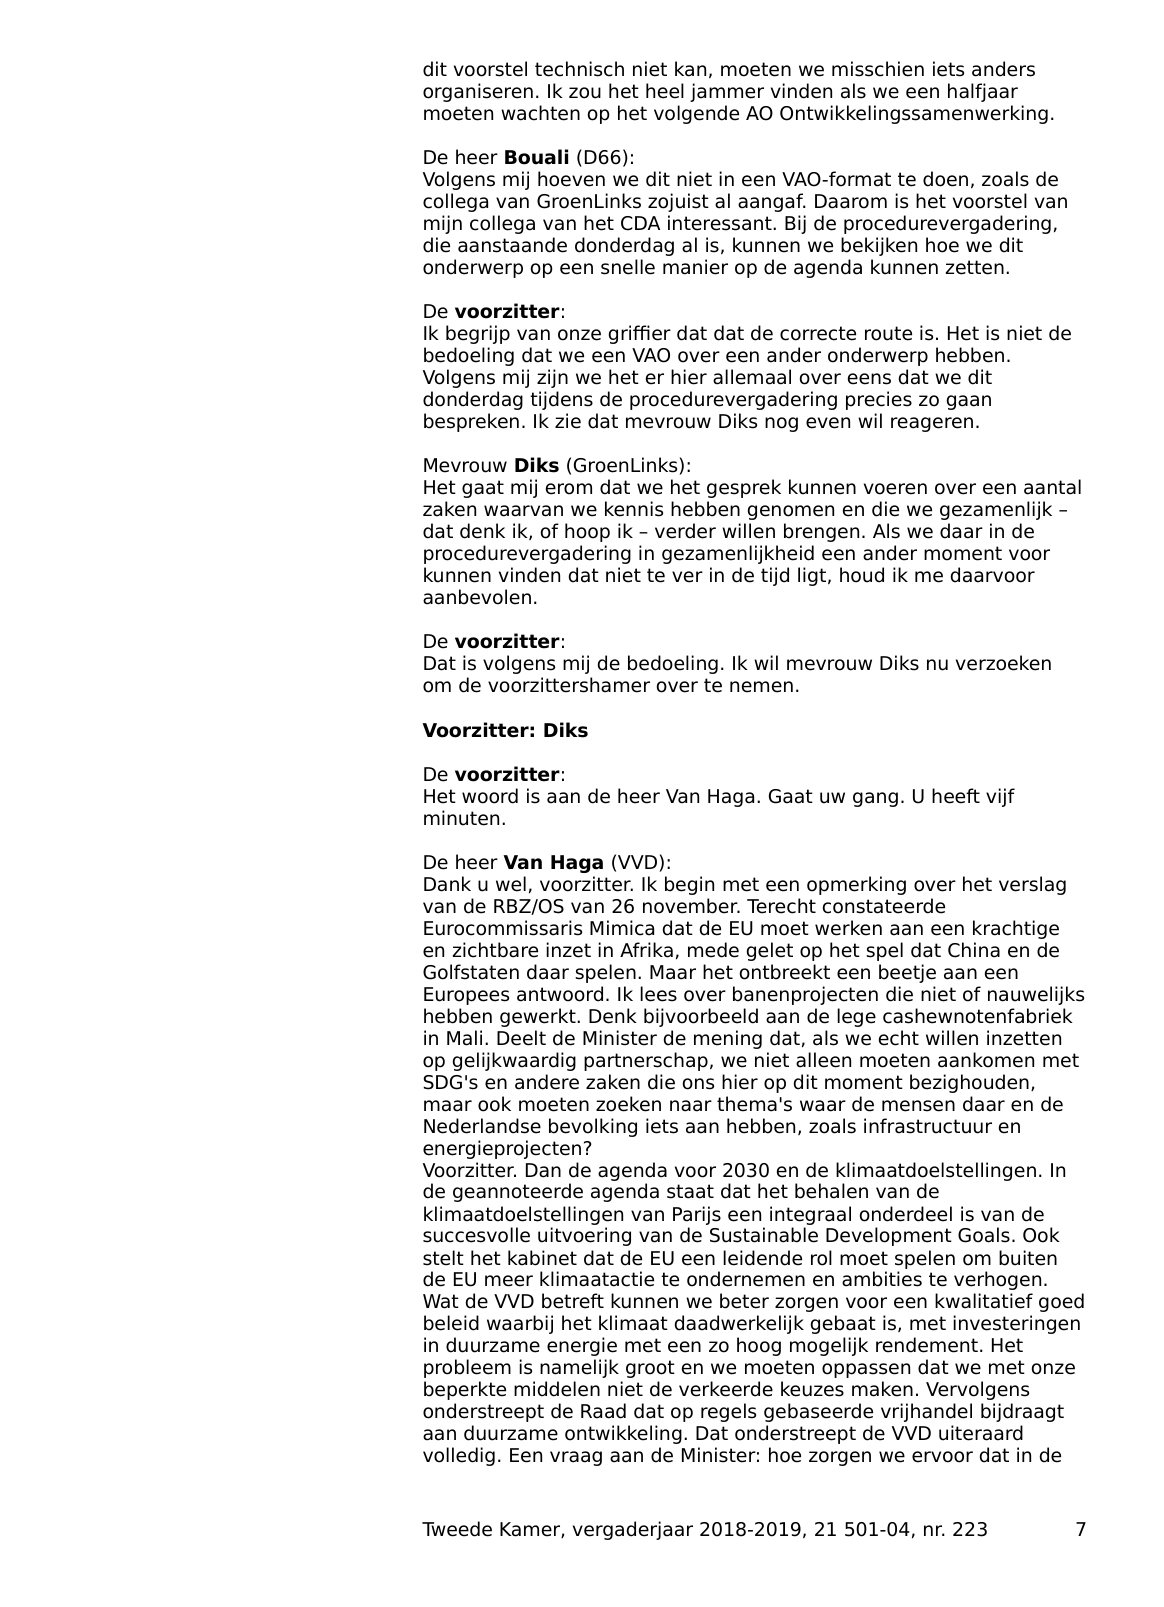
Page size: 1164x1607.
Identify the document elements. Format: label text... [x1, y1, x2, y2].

text Mevrouw Diks (GroenLinks): [422, 455, 1087, 477]
text Het gaat mij erom dat we het gesprek kunnen voeren over een aantal zaken waarvan we kennis hebben genomen en die we gezamenlijk – dat denk ik, of hoop ik – verder willen brengen. Als we daar in de procedurevergadering in gezamenlijkheid een ander moment voor kunnen vinden dat niet te ver in de tijd ligt, houd ik me daarvoor aanbevolen. [422, 477, 1087, 609]
text De voorzitter: [422, 301, 1087, 323]
text Voorzitter: Diks [422, 719, 1087, 741]
text Voorzitter. Dan de agenda voor 2030 en de klimaatdoelstellingen. In de geannoteerde agenda staat dat het behalen van de klimaatdoelstellingen van Parijs een integraal onderdeel is van de succesvolle uitvoering van de Sustainable Development Goals. Ook stelt het kabinet dat de EU een leidende rol moet spelen om buiten de EU meer klimaatactie te ondernemen en ambities te verhogen. Wat de VVD betreft kunnen we beter zorgen voor een kwalitatief goed beleid waarbij het klimaat daadwerkelijk gebaat is, met investeringen in duurzame energie met een zo hoog mogelijk rendement. Het probleem is namelijk groot en we moeten oppassen dat we met onze beperkte middelen niet de verkeerde keuzes maken. Vervolgens onderstreept de Raad dat op regels gebaseerde vrijhandel bijdraagt aan duurzame ontwikkeling. Dat onderstreept de VVD uiteraard volledig. Een vraag aan de Minister: hoe zorgen we ervoor dat in de [422, 1159, 1087, 1467]
text De heer Van Haga (VVD): [422, 852, 1087, 874]
text dit voorstel technisch niet kan, moeten we misschien iets anders organiseren. Ik zou het heel jammer vinden als we een halfjaar moeten wachten op het volgende AO Ontwikkelingssamenwerking. [422, 59, 1087, 125]
text Ik begrijp van onze griffier dat dat de correcte route is. Het is niet de bedoeling dat we een VAO over een ander onderwerp hebben. Volgens mij zijn we het er hier allemaal over eens dat we dit donderdag tijdens de procedurevergadering precies zo gaan bespreken. Ik zie dat mevrouw Diks nog even wil reageren. [422, 323, 1087, 433]
text Het woord is aan de heer Van Haga. Gaat uw gang. U heeft vijf minuten. [422, 786, 1087, 829]
text Dank u wel, voorzitter. Ik begin met een opmerking over het verslag van de RBZ/OS van 26 november. Terecht constateerde Eurocommissaris Mimica dat de EU moet werken aan een krachtige en zichtbare inzet in Afrika, mede gelet op het spel dat China en de Golfstaten daar spelen. Maar het ontbreekt een beetje aan een Europees antwoord. Ik lees over banenprojecten die niet of nauwelijks hebben gewerkt. Denk bijvoorbeeld aan de lege cashewnotenfabriek in Mali. Deelt de Minister de mening dat, als we echt willen inzetten op gelijkwaardig partnerschap, we niet alleen moeten aankomen met SDG's en andere zaken die ons hier op dit moment bezighouden, maar ook moeten zoeken naar thema's waar de mensen daar en de Nederlandse bevolking iets aan hebben, zoals infrastructuur en energieprojecten? [422, 874, 1087, 1159]
text De voorzitter: [422, 631, 1087, 653]
text Dat is volgens mij de bedoeling. Ik wil mevrouw Diks nu verzoeken om de voorzittershamer over te nemen. [422, 653, 1087, 697]
text De voorzitter: [422, 764, 1087, 786]
text De heer Bouali (D66): [422, 147, 1087, 169]
text Volgens mij hoeven we dit niet in een VAO-format te doen, zoals de collega van GroenLinks zojuist al aangaf. Daarom is het voorstel van mijn collega van het CDA interessant. Bij de procedurevergadering, die aanstaande donderdag al is, kunnen we bekijken hoe we dit onderwerp op een snelle manier op de agenda kunnen zetten. [422, 169, 1087, 279]
